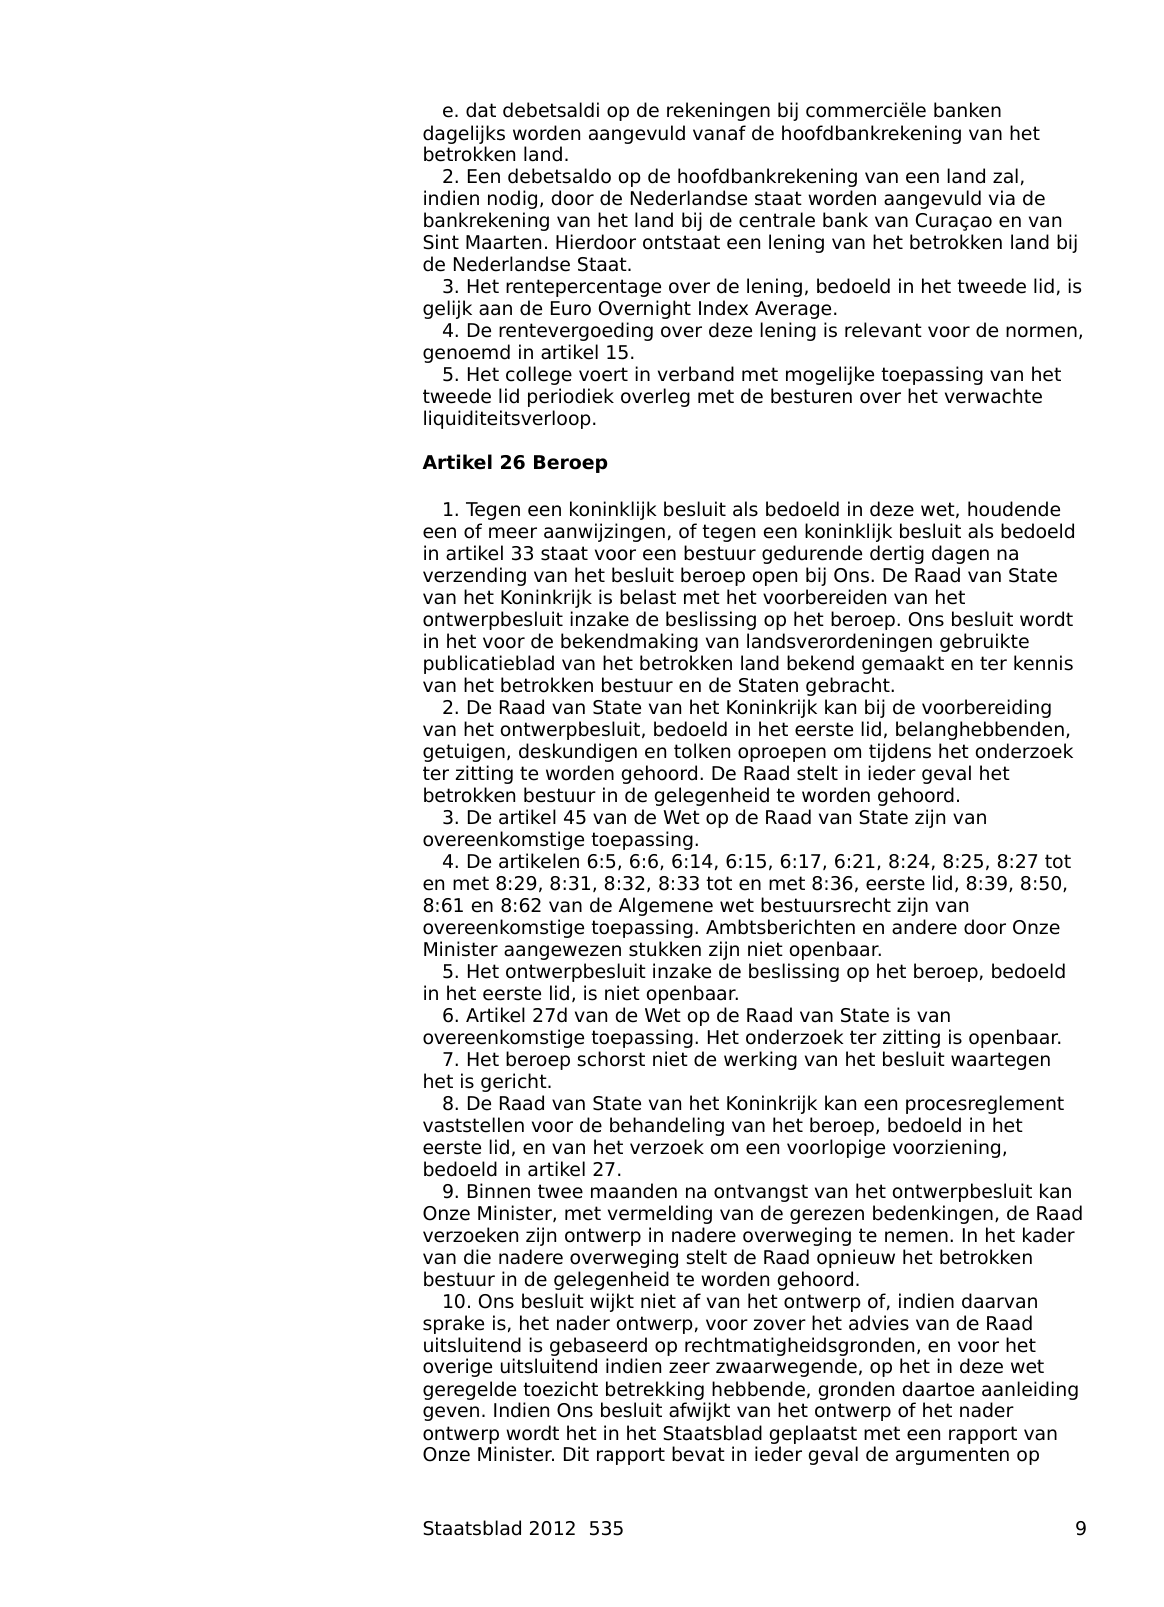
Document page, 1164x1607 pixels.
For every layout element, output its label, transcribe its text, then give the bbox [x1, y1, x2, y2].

text 4. De rentevergoeding over deze lening is relevant voor de normen, genoemd in artikel 15. [422, 320, 1087, 364]
text 5. Het ontwerpbesluit inzake de beslissing op het beroep, bedoeld in het eerste lid, is niet openbaar. [422, 961, 1087, 1005]
text 2. De Raad van State van het Koninkrijk kan bij de voorbereiding van het ontwerpbesluit, bedoeld in het eerste lid, belanghebbenden, getuigen, deskundigen en tolken oproepen om tijdens het onderzoek ter zitting te worden gehoord. De Raad stelt in ieder geval het betrokken bestuur in de gelegenheid te worden gehoord. [422, 697, 1087, 807]
text 2. Een debetsaldo op de hoofdbankrekening van een land zal, indien nodig, door de Nederlandse staat worden aangevuld via de bankrekening van het land bij de centrale bank van Curaçao en van Sint Maarten. Hierdoor ontstaat een lening van het betrokken land bij de Nederlandse Staat. [422, 166, 1087, 276]
text 6. Artikel 27d van de Wet op de Raad van State is van overeenkomstige toepassing. Het onderzoek ter zitting is openbaar. [422, 1005, 1087, 1049]
text 3. De artikel 45 van de Wet op de Raad van State zijn van overeenkomstige toepassing. [422, 807, 1087, 851]
text 4. De artikelen 6:5, 6:6, 6:14, 6:15, 6:17, 6:21, 8:24, 8:25, 8:27 tot en met 8:29, 8:31, 8:32, 8:33 tot en met 8:36, eerste lid, 8:39, 8:50, 8:61 en 8:62 van de Algemene wet bestuursrecht zijn van overeenkomstige toepassing. Ambtsberichten en andere door Onze Minister aangewezen stukken zijn niet openbaar. [422, 851, 1087, 961]
text 3. Het rentepercentage over de lening, bedoeld in het tweede lid, is gelijk aan de Euro Overnight Index Average. [422, 276, 1087, 320]
subtitle Artikel 26 Beroep [422, 452, 1087, 474]
text 9. Binnen twee maanden na ontvangst van het ontwerpbesluit kan Onze Minister, met vermelding van de gerezen bedenkingen, de Raad verzoeken zijn ontwerp in nadere overweging te nemen. In het kader van die nadere overweging stelt de Raad opnieuw het betrokken bestuur in de gelegenheid te worden gehoord. [422, 1181, 1087, 1291]
text 1. Tegen een koninklijk besluit als bedoeld in deze wet, houdende een of meer aanwijzingen, of tegen een koninklijk besluit als bedoeld in artikel 33 staat voor een bestuur gedurende dertig dagen na verzending van het besluit beroep open bij Ons. De Raad van State van het Koninkrijk is belast met het voorbereiden van het ontwerpbesluit inzake de beslissing op het beroep. Ons besluit wordt in het voor de bekendmaking van landsverordeningen gebruikte publicatieblad van het betrokken land bekend gemaakt en ter kennis van het betrokken bestuur en de Staten gebracht. [422, 499, 1087, 697]
text 10. Ons besluit wijkt niet af van het ontwerp of, indien daarvan sprake is, het nader ontwerp, voor zover het advies van de Raad uitsluitend is gebaseerd op rechtmatigheidsgronden, en voor het overige uitsluitend indien zeer zwaarwegende, op het in deze wet geregelde toezicht betrekking hebbende, gronden daartoe aanleiding geven. Indien Ons besluit afwijkt van het ontwerp of het nader ontwerp wordt het in het Staatsblad geplaatst met een rapport van Onze Minister. Dit rapport bevat in ieder geval de argumenten op [422, 1291, 1087, 1466]
text 8. De Raad van State van het Koninkrijk kan een procesreglement vaststellen voor de behandeling van het beroep, bedoeld in het eerste lid, en van het verzoek om een voorlopige voorziening, bedoeld in artikel 27. [422, 1093, 1087, 1181]
text 5. Het college voert in verband met mogelijke toepassing van het tweede lid periodiek overleg met de besturen over het verwachte liquiditeitsverloop. [422, 364, 1087, 430]
text e. dat debetsaldi op de rekeningen bij commerciële banken dagelijks worden aangevuld vanaf de hoofdbankrekening van het betrokken land. [422, 100, 1087, 166]
text 7. Het beroep schorst niet de werking van het besluit waartegen het is gericht. [422, 1049, 1087, 1093]
